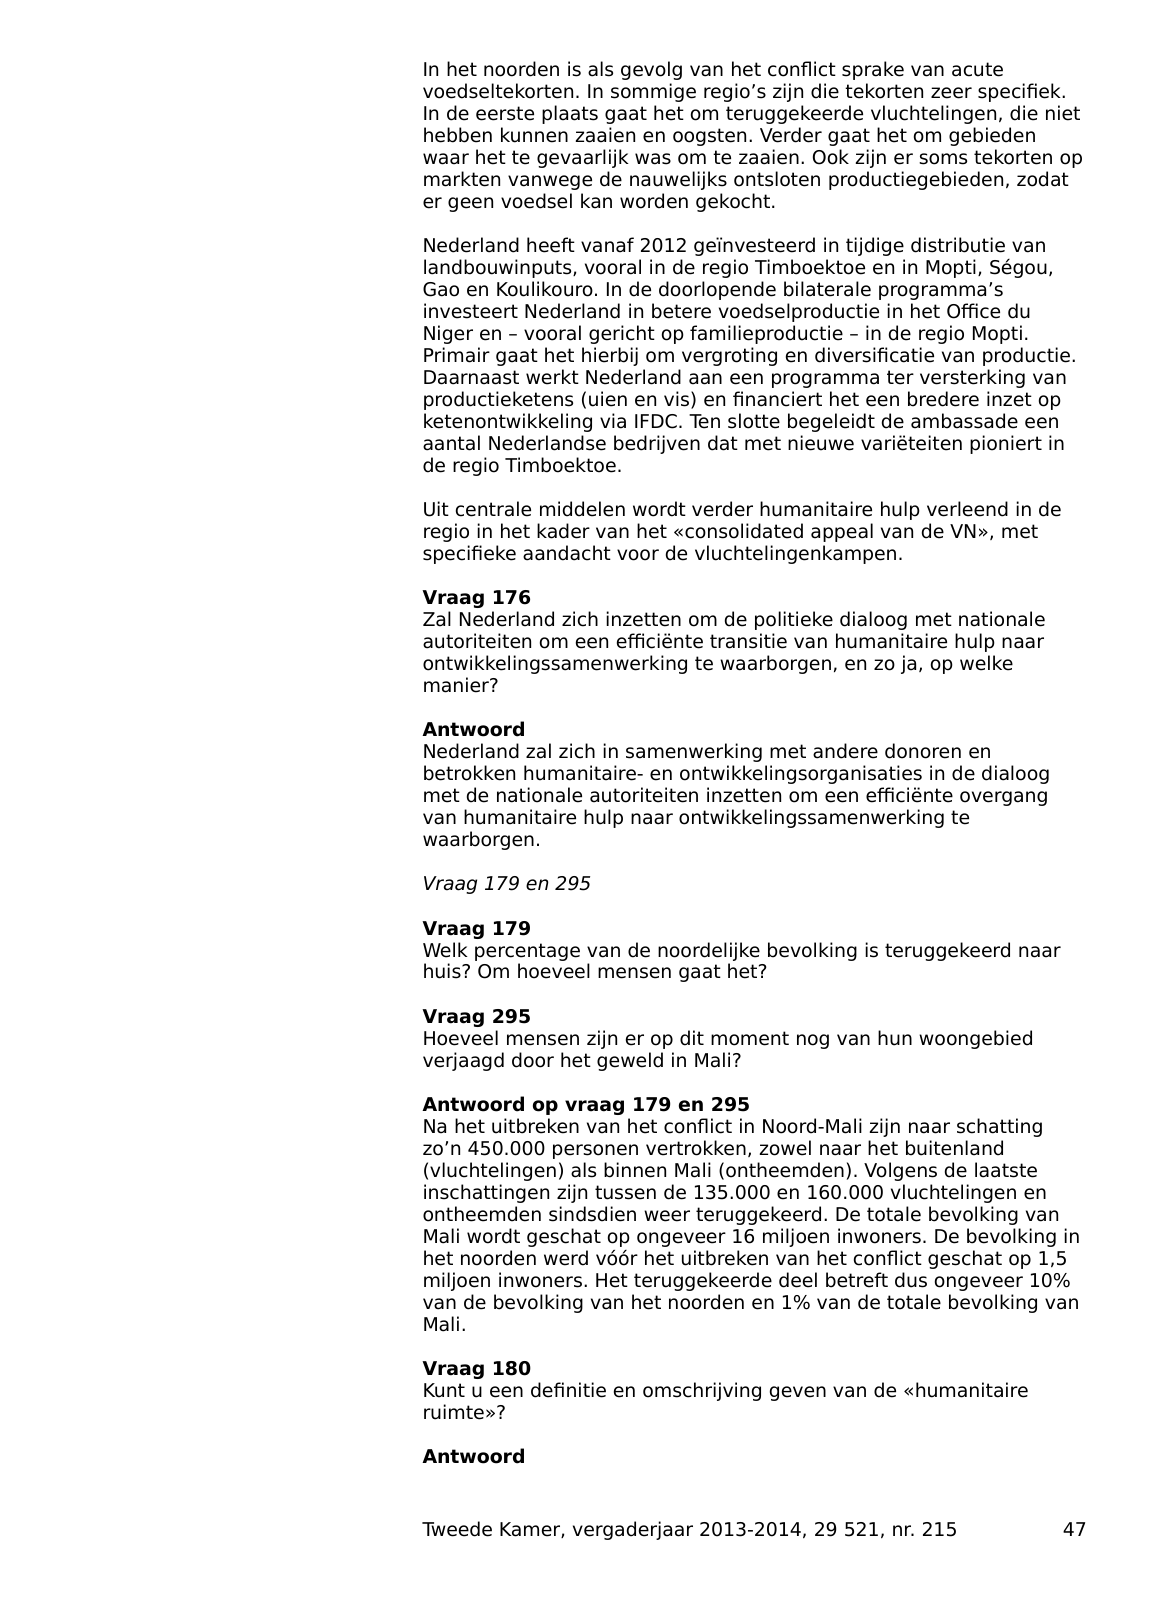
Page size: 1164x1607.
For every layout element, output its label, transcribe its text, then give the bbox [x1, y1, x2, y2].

text Hoeveel mensen zijn er op dit moment nog van hun woongebied verjaagd door het geweld in Mali? [422, 1028, 1087, 1072]
subtitle Vraag 179 en 295 [422, 873, 1087, 895]
text Kunt u een definitie en omschrijving geven van de «humanitaire ruimte»? [422, 1380, 1087, 1424]
text Uit centrale middelen wordt verder humanitaire hulp verleend in de regio in het kader van het «consolidated appeal van de VN», met specifieke aandacht voor de vluchtelingenkampen. [422, 499, 1087, 565]
text Nederland zal zich in samenwerking met andere donoren en betrokken humanitaire- en ontwikkelingsorganisaties in de dialoog met de nationale autoriteiten inzetten om een efficiënte overgang van humanitaire hulp naar ontwikkelingssamenwerking te waarborgen. [422, 741, 1087, 851]
text Vraag 176 [422, 587, 1087, 609]
text Nederland heeft vanaf 2012 geïnvesteerd in tijdige distributie van landbouwinputs, vooral in de regio Timboektoe en in Mopti, Ségou, Gao en Koulikouro. In de doorlopende bilaterale programma’s investeert Nederland in betere voedselproductie in het Office du Niger en – vooral gericht op familieproductie – in de regio Mopti. Primair gaat het hierbij om vergroting en diversificatie van productie. Daarnaast werkt Nederland aan een programma ter versterking van productieketens (uien en vis) en financiert het een bredere inzet op ketenontwikkeling via IFDC. Ten slotte begeleidt de ambassade een aantal Nederlandse bedrijven dat met nieuwe variëteiten pioniert in de regio Timboektoe. [422, 235, 1087, 477]
text Vraag 180 [422, 1358, 1087, 1380]
text Vraag 179 [422, 917, 1087, 939]
text Antwoord [422, 719, 1087, 741]
text Welk percentage van de noordelijke bevolking is teruggekeerd naar huis? Om hoeveel mensen gaat het? [422, 939, 1087, 983]
text Zal Nederland zich inzetten om de politieke dialoog met nationale autoriteiten om een efficiënte transitie van humanitaire hulp naar ontwikkelingssamenwerking te waarborgen, en zo ja, op welke manier? [422, 609, 1087, 697]
text Na het uitbreken van het conflict in Noord-Mali zijn naar schatting zo’n 450.000 personen vertrokken, zowel naar het buitenland (vluchtelingen) als binnen Mali (ontheemden). Volgens de laatste inschattingen zijn tussen de 135.000 en 160.000 vluchtelingen en ontheemden sindsdien weer teruggekeerd. De totale bevolking van Mali wordt geschat op ongeveer 16 miljoen inwoners. De bevolking in het noorden werd vóór het uitbreken van het conflict geschat op 1,5 miljoen inwoners. Het teruggekeerde deel betreft dus ongeveer 10% van de bevolking van het noorden en 1% van de totale bevolking van Mali. [422, 1116, 1087, 1336]
text In het noorden is als gevolg van het conflict sprake van acute voedseltekorten. In sommige regio’s zijn die tekorten zeer specifiek. In de eerste plaats gaat het om teruggekeerde vluchtelingen, die niet hebben kunnen zaaien en oogsten. Verder gaat het om gebieden waar het te gevaarlijk was om te zaaien. Ook zijn er soms tekorten op markten vanwege de nauwelijks ontsloten productiegebieden, zodat er geen voedsel kan worden gekocht. [422, 59, 1087, 213]
text Antwoord [422, 1446, 1087, 1468]
text Antwoord op vraag 179 en 295 [422, 1094, 1087, 1116]
text Vraag 295 [422, 1006, 1087, 1028]
